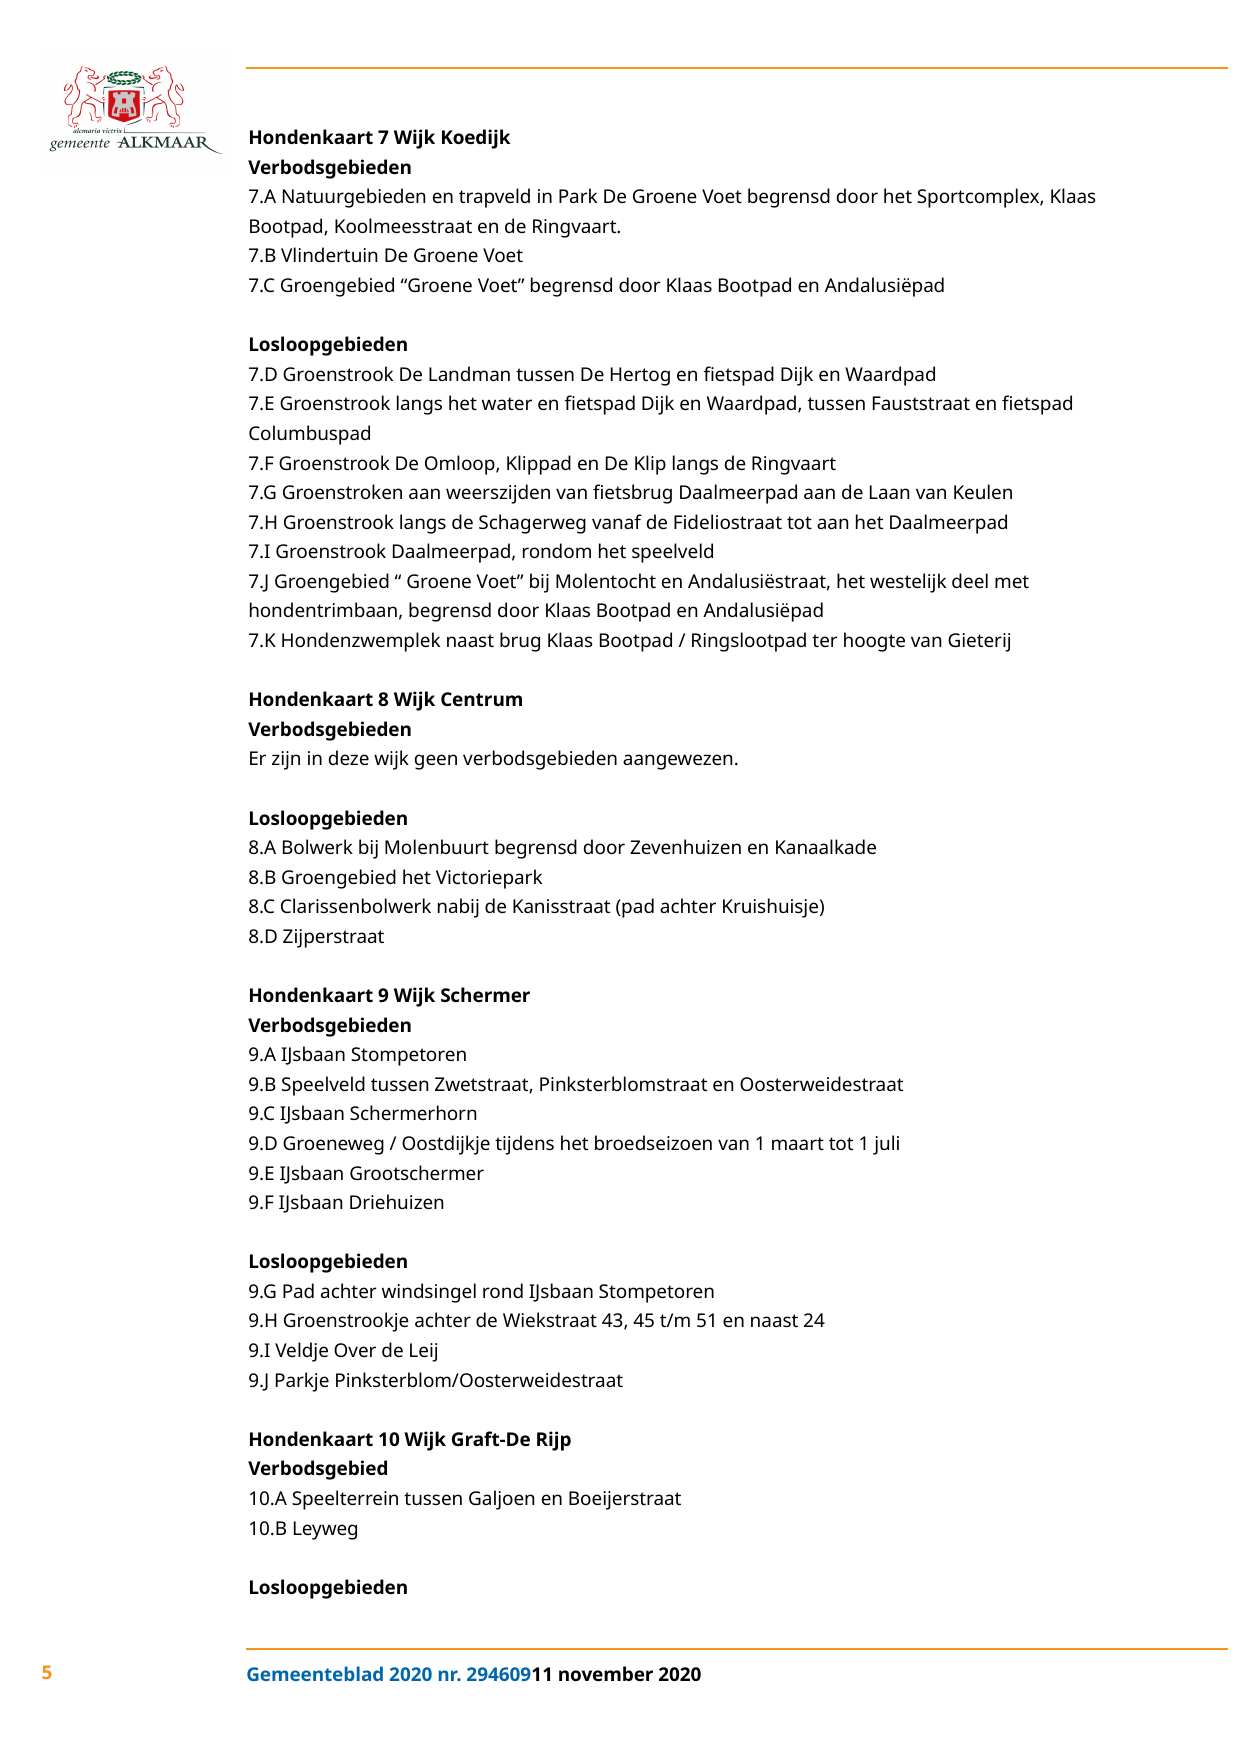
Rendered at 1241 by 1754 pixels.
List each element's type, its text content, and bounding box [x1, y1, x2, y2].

text 7.E Groenstrook langs het water en fietspad Dijk en Waardpad, tussen Fauststraat en fietspad Columbuspad [248, 391, 1152, 446]
text Losloopgebieden [248, 805, 1152, 831]
text Hondenkaart 9 Wijk Schermer [248, 982, 1152, 1008]
text 9.F IJsbaan Driehuizen [248, 1189, 1152, 1215]
text Losloopgebieden [248, 1248, 1152, 1274]
text Verbodsgebied [248, 1456, 1152, 1481]
text 10.B Leyweg [248, 1515, 1152, 1541]
text 7.G Groenstroken aan weerszijden van fietsbrug Daalmeerpad aan de Laan van Keulen [248, 479, 1152, 505]
text 7.B Vlindertuin De Groene Voet [248, 243, 1152, 268]
text 7.A Natuurgebieden en trapveld in Park De Groene Voet begrensd door het Sportcomplex, Klaas Bootpad, Koolmeesstraat en de Ringvaart. [248, 183, 1152, 239]
text 8.B Groengebied het Victoriepark [248, 864, 1152, 890]
text Verbodsgebieden [248, 716, 1152, 742]
text Verbodsgebieden [248, 1012, 1152, 1038]
text 8.D Zijperstraat [248, 923, 1152, 949]
text 9.A IJsbaan Stompetoren [248, 1041, 1152, 1067]
text 9.D Groeneweg / Oostdijkje tijdens het broedseizoen van 1 maart tot 1 juli [248, 1130, 1152, 1156]
text 10.A Speelterrein tussen Galjoen en Boeijerstraat [248, 1485, 1152, 1511]
picture [41, 47, 231, 172]
text 9.J Parkje Pinksterblom/Oosterweidestraat [248, 1367, 1152, 1393]
text 7.K Hondenzwemplek naast brug Klaas Bootpad / Ringslootpad ter hoogte van Gieterij [248, 627, 1152, 653]
text 9.E IJsbaan Grootschermer [248, 1160, 1152, 1186]
text Hondenkaart 8 Wijk Centrum [248, 686, 1152, 712]
text 7.C Groengebied “Groene Voet” begrensd door Klaas Bootpad en Andalusiëpad [248, 272, 1152, 298]
text Hondenkaart 7 Wijk Koedijk [248, 124, 1152, 150]
text 7.I Groenstrook Daalmeerpad, rondom het speelveld [248, 538, 1152, 564]
text 9.G Pad achter windsingel rond IJsbaan Stompetoren [248, 1278, 1152, 1304]
text 9.C IJsbaan Schermerhorn [248, 1101, 1152, 1126]
text 9.B Speelveld tussen Zwetstraat, Pinksterblomstraat en Oosterweidestraat [248, 1071, 1152, 1097]
text Verbodsgebieden [248, 154, 1152, 180]
text 9.I Veldje Over de Leij [248, 1337, 1152, 1363]
text 9.H Groenstrookje achter de Wiekstraat 43, 45 t/m 51 en naast 24 [248, 1308, 1152, 1333]
text 8.C Clarissenbolwerk nabij de Kanisstraat (pad achter Kruishuisje) [248, 893, 1152, 919]
text Losloopgebieden [248, 1574, 1152, 1600]
text 7.F Groenstrook De Omloop, Klippad en De Klip langs de Ringvaart [248, 450, 1152, 476]
text 7.J Groengebied “ Groene Voet” bij Molentocht en Andalusiëstraat, het westelijk deel met hondentrimbaan, begrensd door Klaas Bootpad en Andalusiëpad [248, 568, 1152, 623]
text Hondenkaart 10 Wijk Graft-De Rijp [248, 1426, 1152, 1452]
text Er zijn in deze wijk geen verbodsgebieden aangewezen. [248, 746, 1152, 771]
text 7.D Groenstrook De Landman tussen De Hertog en fietspad Dijk en Waardpad [248, 361, 1152, 387]
text 8.A Bolwerk bij Molenbuurt begrensd door Zevenhuizen en Kanaalkade [248, 834, 1152, 860]
text 7.H Groenstrook langs de Schagerweg vanaf de Fideliostraat tot aan het Daalmeerpad [248, 509, 1152, 535]
text Losloopgebieden [248, 331, 1152, 357]
